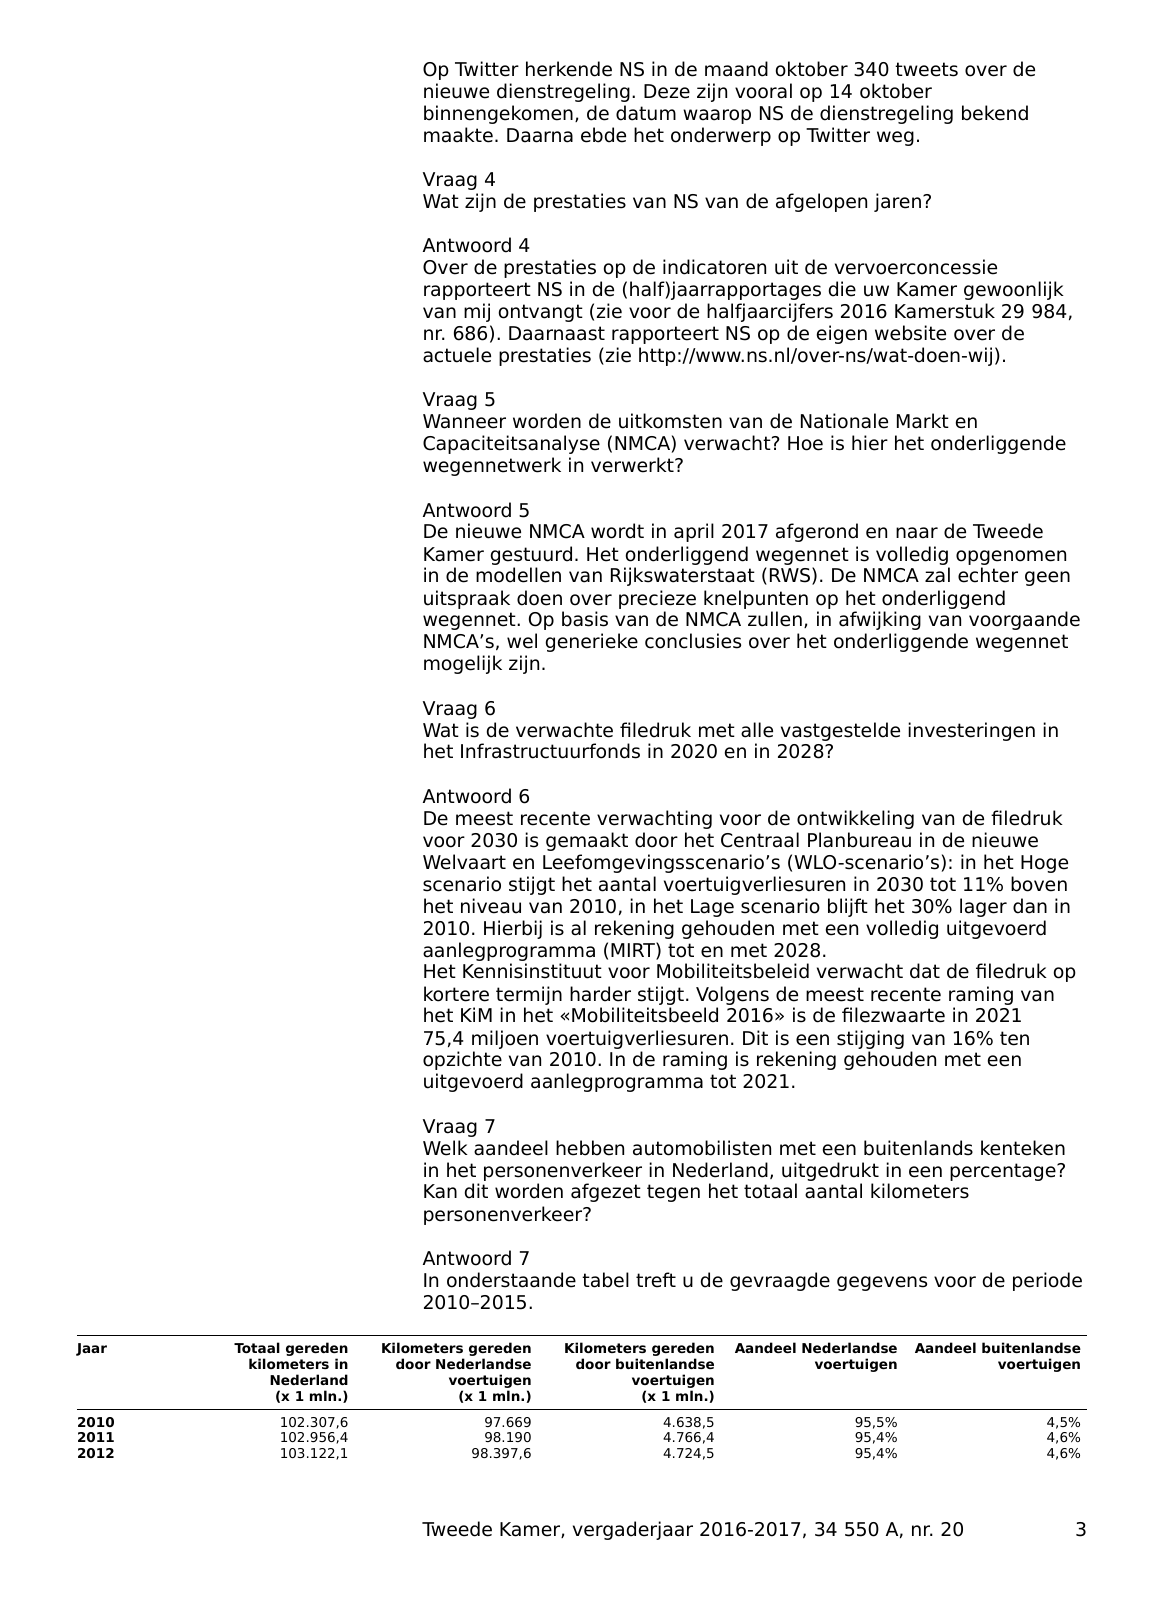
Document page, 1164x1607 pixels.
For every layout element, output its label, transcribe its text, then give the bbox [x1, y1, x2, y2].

table_cell 102.956,4 [171, 1430, 354, 1446]
text Antwoord 5 [422, 499, 1087, 521]
table_cell 4,5% [904, 1410, 1087, 1430]
text Welk aandeel hebben automobilisten met een buitenlands kenteken in het personenverkeer in Nederland, uitgedrukt in een percentage? Kan dit worden afgezet tegen het totaal aantal kilometers personenverkeer? [422, 1137, 1087, 1225]
table_header Kilometers gereden door Nederlandse voertuigen (x 1 mln.) [354, 1336, 537, 1409]
text Antwoord 4 [422, 235, 1087, 257]
table_header Jaar [77, 1336, 171, 1409]
text Vraag 6 [422, 697, 1087, 719]
table_cell 98.397,6 [354, 1446, 537, 1462]
text Vraag 5 [422, 389, 1087, 411]
text Antwoord 7 [422, 1248, 1087, 1269]
table_cell 4.638,5 [537, 1410, 720, 1430]
text Vraag 4 [422, 169, 1087, 191]
text Antwoord 6 [422, 786, 1087, 808]
table_cell 2011 [77, 1430, 171, 1446]
text In onderstaande tabel treft u de gevraagde gegevens voor de periode 2010–2015. [422, 1269, 1087, 1313]
table_cell 2012 [77, 1446, 171, 1462]
table_cell 98.190 [354, 1430, 537, 1446]
table_cell 95,5% [720, 1410, 903, 1430]
table_cell 2010 [77, 1410, 171, 1430]
table_cell 4,6% [904, 1430, 1087, 1446]
table_cell 103.122,1 [171, 1446, 354, 1462]
table_cell 95,4% [720, 1430, 903, 1446]
text Wanneer worden de uitkomsten van de Nationale Markt en Capaciteitsanalyse (NMCA) verwacht? Hoe is hier het onderliggende wegennetwerk in verwerkt? [422, 411, 1087, 477]
text Het Kennisinstituut voor Mobiliteitsbeleid verwacht dat de filedruk op kortere termijn harder stijgt. Volgens de meest recente raming van het KiM in het «Mobiliteitsbeeld 2016» is de filezwaarte in 2021 75,4 miljoen voertuigverliesuren. Dit is een stijging van 16% ten opzichte van 2010. In de raming is rekening gehouden met een uitgevoerd aanlegprogramma tot 2021. [422, 961, 1087, 1093]
table_cell 102.307,6 [171, 1410, 354, 1430]
table_cell 97.669 [354, 1410, 537, 1430]
table_cell 95,4% [720, 1446, 903, 1462]
table_header Kilometers gereden door buitenlandse voertuigen (x 1 mln.) [537, 1336, 720, 1409]
text Vraag 7 [422, 1116, 1087, 1137]
table_cell 4.724,5 [537, 1446, 720, 1462]
text De nieuwe NMCA wordt in april 2017 afgerond en naar de Tweede Kamer gestuurd. Het onderliggend wegennet is volledig opgenomen in de modellen van Rijkswaterstaat (RWS). De NMCA zal echter geen uitspraak doen over precieze knelpunten op het onderliggend wegennet. Op basis van de NMCA zullen, in afwijking van voorgaande NMCA’s, wel generieke conclusies over het onderliggende wegennet mogelijk zijn. [422, 521, 1087, 675]
table_cell 4,6% [904, 1446, 1087, 1462]
table_header Aandeel buitenlandse voertuigen [904, 1336, 1087, 1409]
text Op Twitter herkende NS in de maand oktober 340 tweets over de nieuwe dienstregeling. Deze zijn vooral op 14 oktober binnengekomen, de datum waarop NS de dienstregeling bekend maakte. Daarna ebde het onderwerp op Twitter weg. [422, 59, 1087, 147]
text Wat is de verwachte filedruk met alle vastgestelde investeringen in het Infrastructuurfonds in 2020 en in 2028? [422, 719, 1087, 763]
text Over de prestaties op de indicatoren uit de vervoerconcessie rapporteert NS in de (half)jaarrapportages die uw Kamer gewoonlijk van mij ontvangt (zie voor de halfjaarcijfers 2016 Kamerstuk 29 984, nr. 686). Daarnaast rapporteert NS op de eigen website over de actuele prestaties (zie http://www.ns.nl/over-ns/wat-doen-wij). [422, 257, 1087, 367]
text De meest recente verwachting voor de ontwikkeling van de filedruk voor 2030 is gemaakt door het Centraal Planbureau in de nieuwe Welvaart en Leefomgevingsscenario’s (WLO-scenario’s): in het Hoge scenario stijgt het aantal voertuigverliesuren in 2030 tot 11% boven het niveau van 2010, in het Lage scenario blijft het 30% lager dan in 2010. Hierbij is al rekening gehouden met een volledig uitgevoerd aanlegprogramma (MIRT) tot en met 2028. [422, 808, 1087, 961]
text Wat zijn de prestaties van NS van de afgelopen jaren? [422, 191, 1087, 213]
table_header Totaal gereden kilometers in Nederland (x 1 mln.) [171, 1336, 354, 1409]
table_header Aandeel Nederlandse voertuigen [720, 1336, 903, 1409]
table_cell 4.766,4 [537, 1430, 720, 1446]
